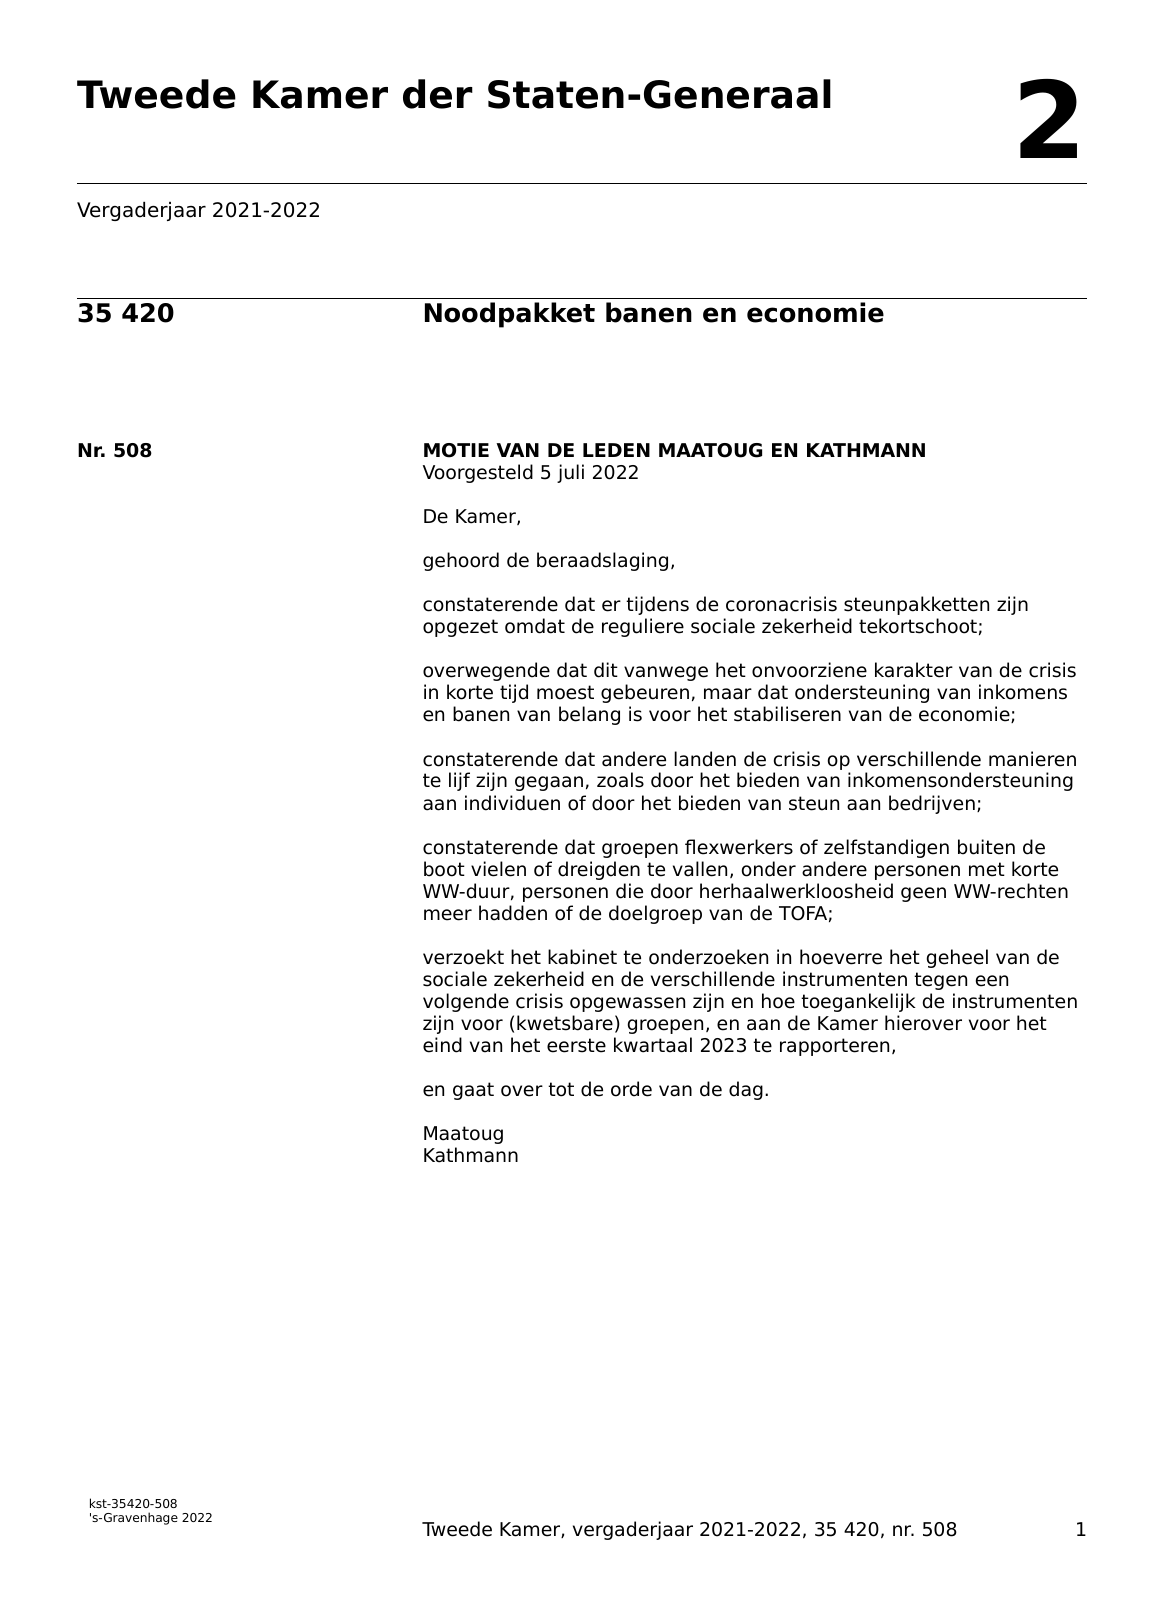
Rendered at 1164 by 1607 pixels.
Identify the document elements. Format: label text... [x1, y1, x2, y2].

text De Kamer, [422, 506, 1087, 528]
table_header Tweede Kamer der Staten-Generaal [77, 59, 886, 183]
text constaterende dat groepen flexwerkers of zelfstandigen buiten de boot vielen of dreigden te vallen, onder andere personen met korte WW-duur, personen die door herhaalwerkloosheid geen WW-rechten meer hadden of de doelgroep van de TOFA; [422, 837, 1087, 924]
text Voorgesteld 5 juli 2022 [422, 462, 1087, 484]
text gehoord de beraadslaging, [422, 550, 1087, 572]
subtitle 35 420 Noodpakket banen en economie [77, 299, 1087, 329]
text Kathmann [422, 1145, 1087, 1167]
text constaterende dat er tijdens de coronacrisis steunpakketten zijn opgezet omdat de reguliere sociale zekerheid tekortschoot; [422, 594, 1087, 638]
table_header 2 [886, 59, 1087, 183]
text Maatoug [422, 1123, 1087, 1145]
subtitle Nr. 508 MOTIE VAN DE LEDEN MAATOUG EN KATHMANN [77, 440, 1087, 462]
text en gaat over tot de orde van de dag. [422, 1079, 1087, 1101]
text 's-Gravenhage 2022 [88, 1511, 323, 1525]
text constaterende dat andere landen de crisis op verschillende manieren te lijf zijn gegaan, zoals door het bieden van inkomensondersteuning aan individuen of door het bieden van steun aan bedrijven; [422, 748, 1087, 814]
text overwegende dat dit vanwege het onvoorziene karakter van de crisis in korte tijd moest gebeuren, maar dat ondersteuning van inkomens en banen van belang is voor het stabiliseren van de economie; [422, 660, 1087, 726]
table_cell Vergaderjaar 2021-2022 [77, 184, 1087, 298]
text verzoekt het kabinet te onderzoeken in hoeverre het geheel van de sociale zekerheid en de verschillende instrumenten tegen een volgende crisis opgewassen zijn en hoe toegankelijk de instrumenten zijn voor (kwetsbare) groepen, en aan de Kamer hierover voor het eind van het eerste kwartaal 2023 te rapporteren, [422, 947, 1087, 1057]
text kst-35420-508 [88, 1497, 323, 1511]
